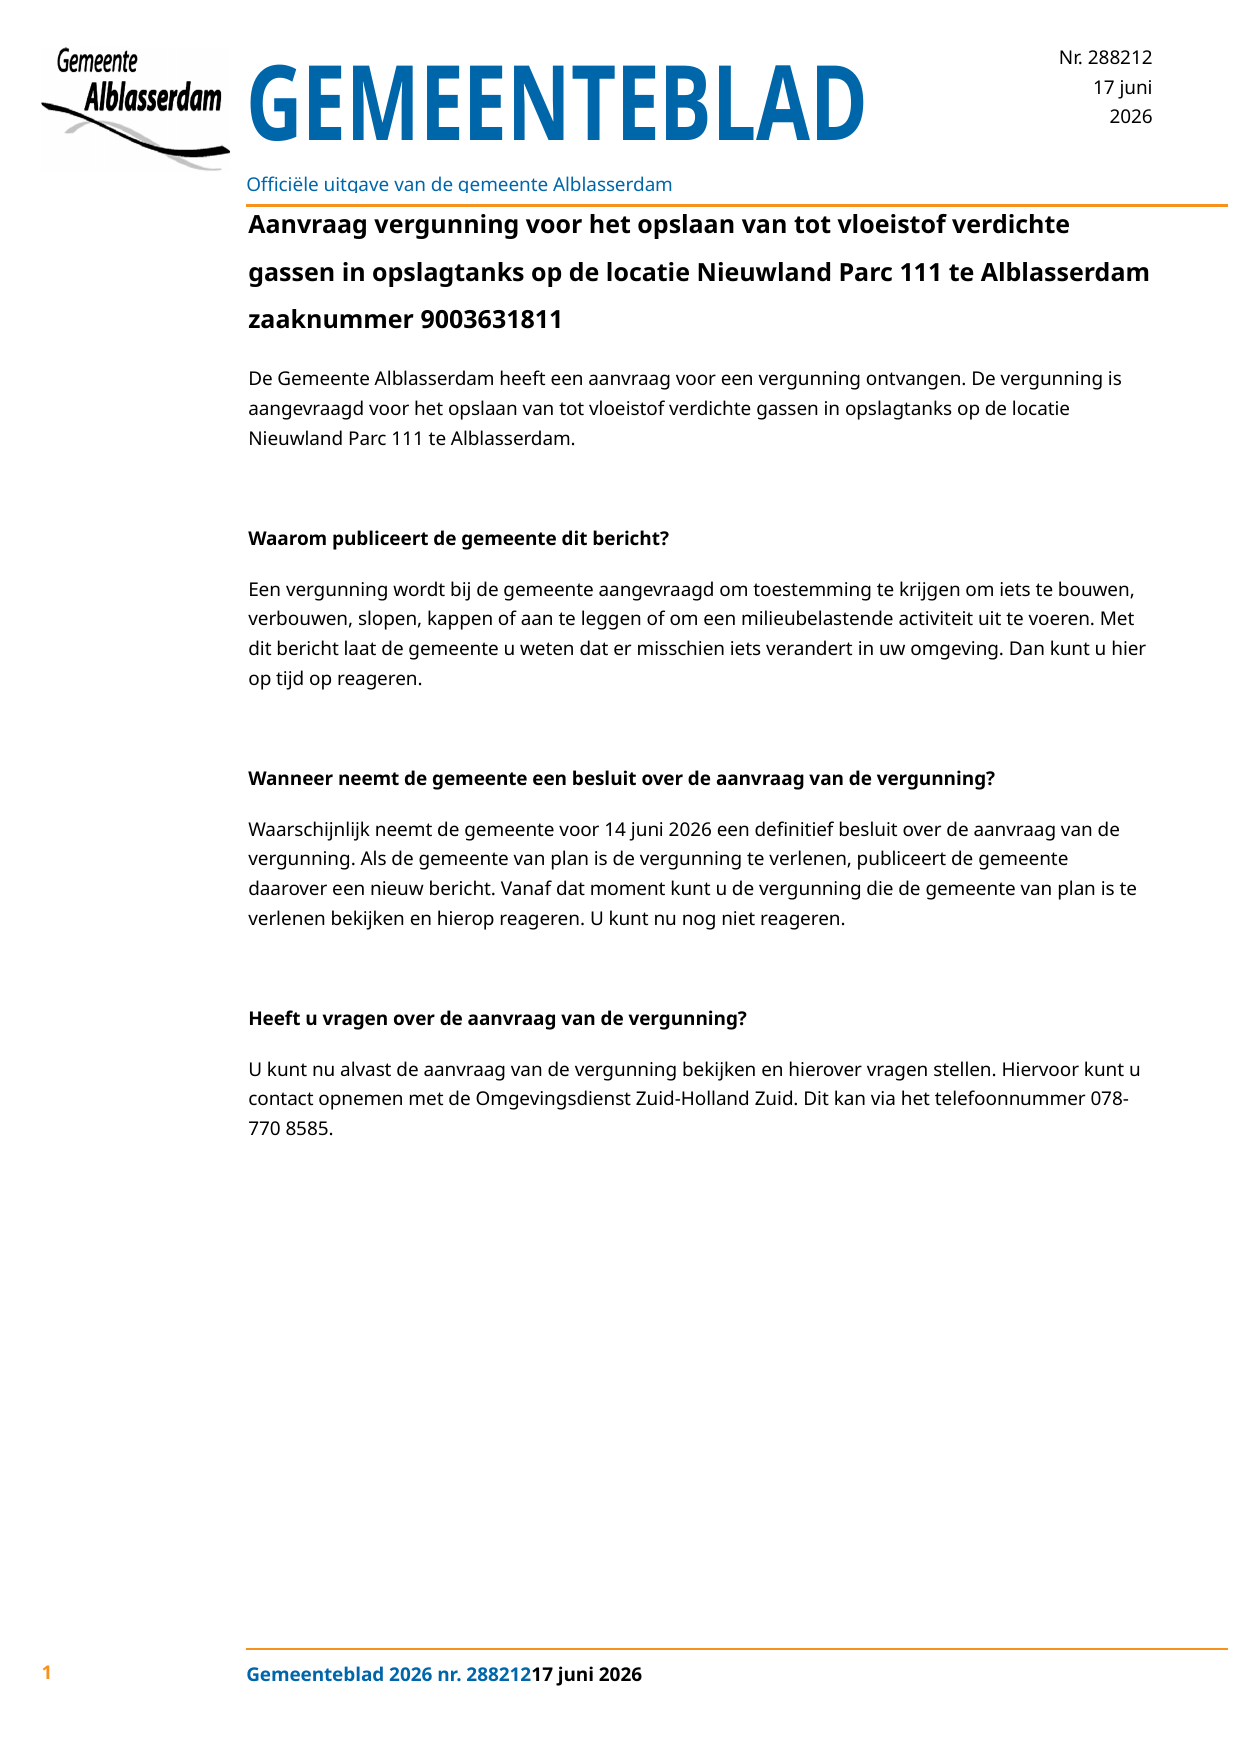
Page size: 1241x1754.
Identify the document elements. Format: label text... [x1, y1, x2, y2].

text De Gemeente Alblasserdam heeft een aanvraag voor een vergunning ontvangen. De vergunning is aangevraagd voor het opslaan van tot vloeistof verdichte gassen in opslagtanks op de locatie Nieuwland Parc 111 te Alblasserdam. [248, 366, 1152, 450]
text Waarschijnlijk neemt de gemeente voor 14 juni 2026 een definitief besluit over de aanvraag van de vergunning. Als de gemeente van plan is de vergunning te verlenen, publiceert de gemeente daarover een nieuw bericht. Vanaf dat moment kunt u de vergunning die de gemeente van plan is te verlenen bekijken en hierop reageren. U kunt nu nog niet reageren. [248, 816, 1152, 930]
text Een vergunning wordt bij de gemeente aangevraagd om toestemming te krijgen om iets te bouwen, verbouwen, slopen, kappen of aan te leggen of om een milieubelastende activiteit uit te voeren. Met dit bericht laat de gemeente u weten dat er misschien iets verandert in uw omgeving. Dan kunt u hier op tijd op reageren. [248, 576, 1152, 690]
text Aanvraag vergunning voor het opslaan van tot vloeistof verdichte gassen in opslagtanks op de locatie Nieuwland Parc 111 te Alblasserdam zaaknummer 9003631811 [248, 207, 1152, 336]
text Waarom publiceert de gemeente dit bericht? [248, 526, 1152, 551]
text U kunt nu alvast de aanvraag van de vergunning bekijken en hierover vragen stellen. Hiervoor kunt u contact opnemen met de Omgevingsdienst Zuid-Holland Zuid. Dit kan via het telefoonnummer 078-770 8585. [248, 1056, 1152, 1141]
picture [41, 47, 231, 172]
text Heeft u vragen over de aanvraag van de vergunning? [248, 1006, 1152, 1031]
text Wanneer neemt de gemeente een besluit over de aanvraag van de vergunning? [248, 766, 1152, 791]
